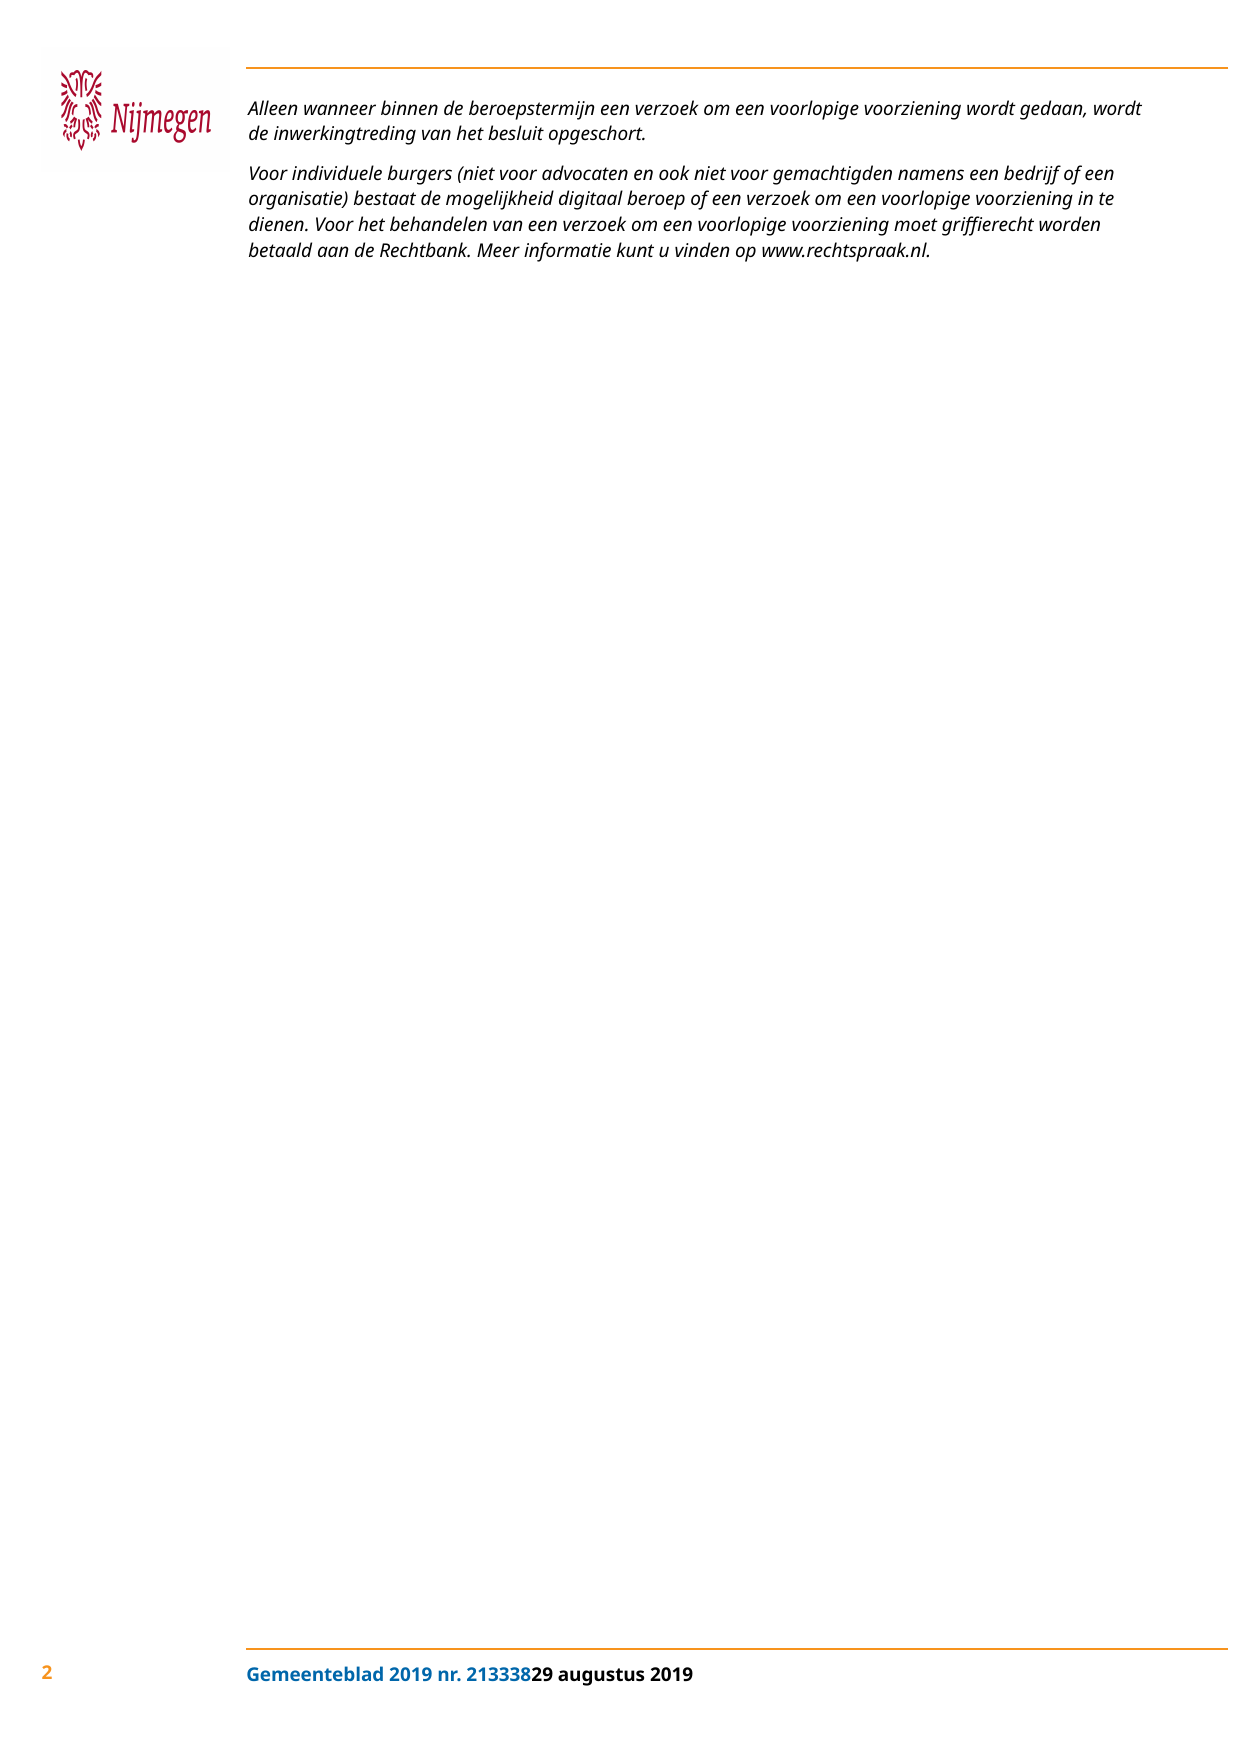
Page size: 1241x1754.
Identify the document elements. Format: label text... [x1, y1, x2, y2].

text Voor individuele burgers (niet voor advocaten en ook niet voor gemachtigden namens een bedrijf of een organisatie) bestaat de mogelijkheid digitaal beroep of een verzoek om een voorlopige voorziening in te dienen. Voor het behandelen van een verzoek om een voorlopige voorziening moet griffierecht worden betaald aan de Rechtbank. Meer informatie kunt u vinden op www.rechtspraak.nl. [248, 160, 1152, 263]
text Alleen wanneer binnen de beroepstermijn een verzoek om een voorlopige voorziening wordt gedaan, wordt de inwerkingtreding van het besluit opgeschort. [248, 95, 1152, 146]
picture [41, 47, 231, 172]
